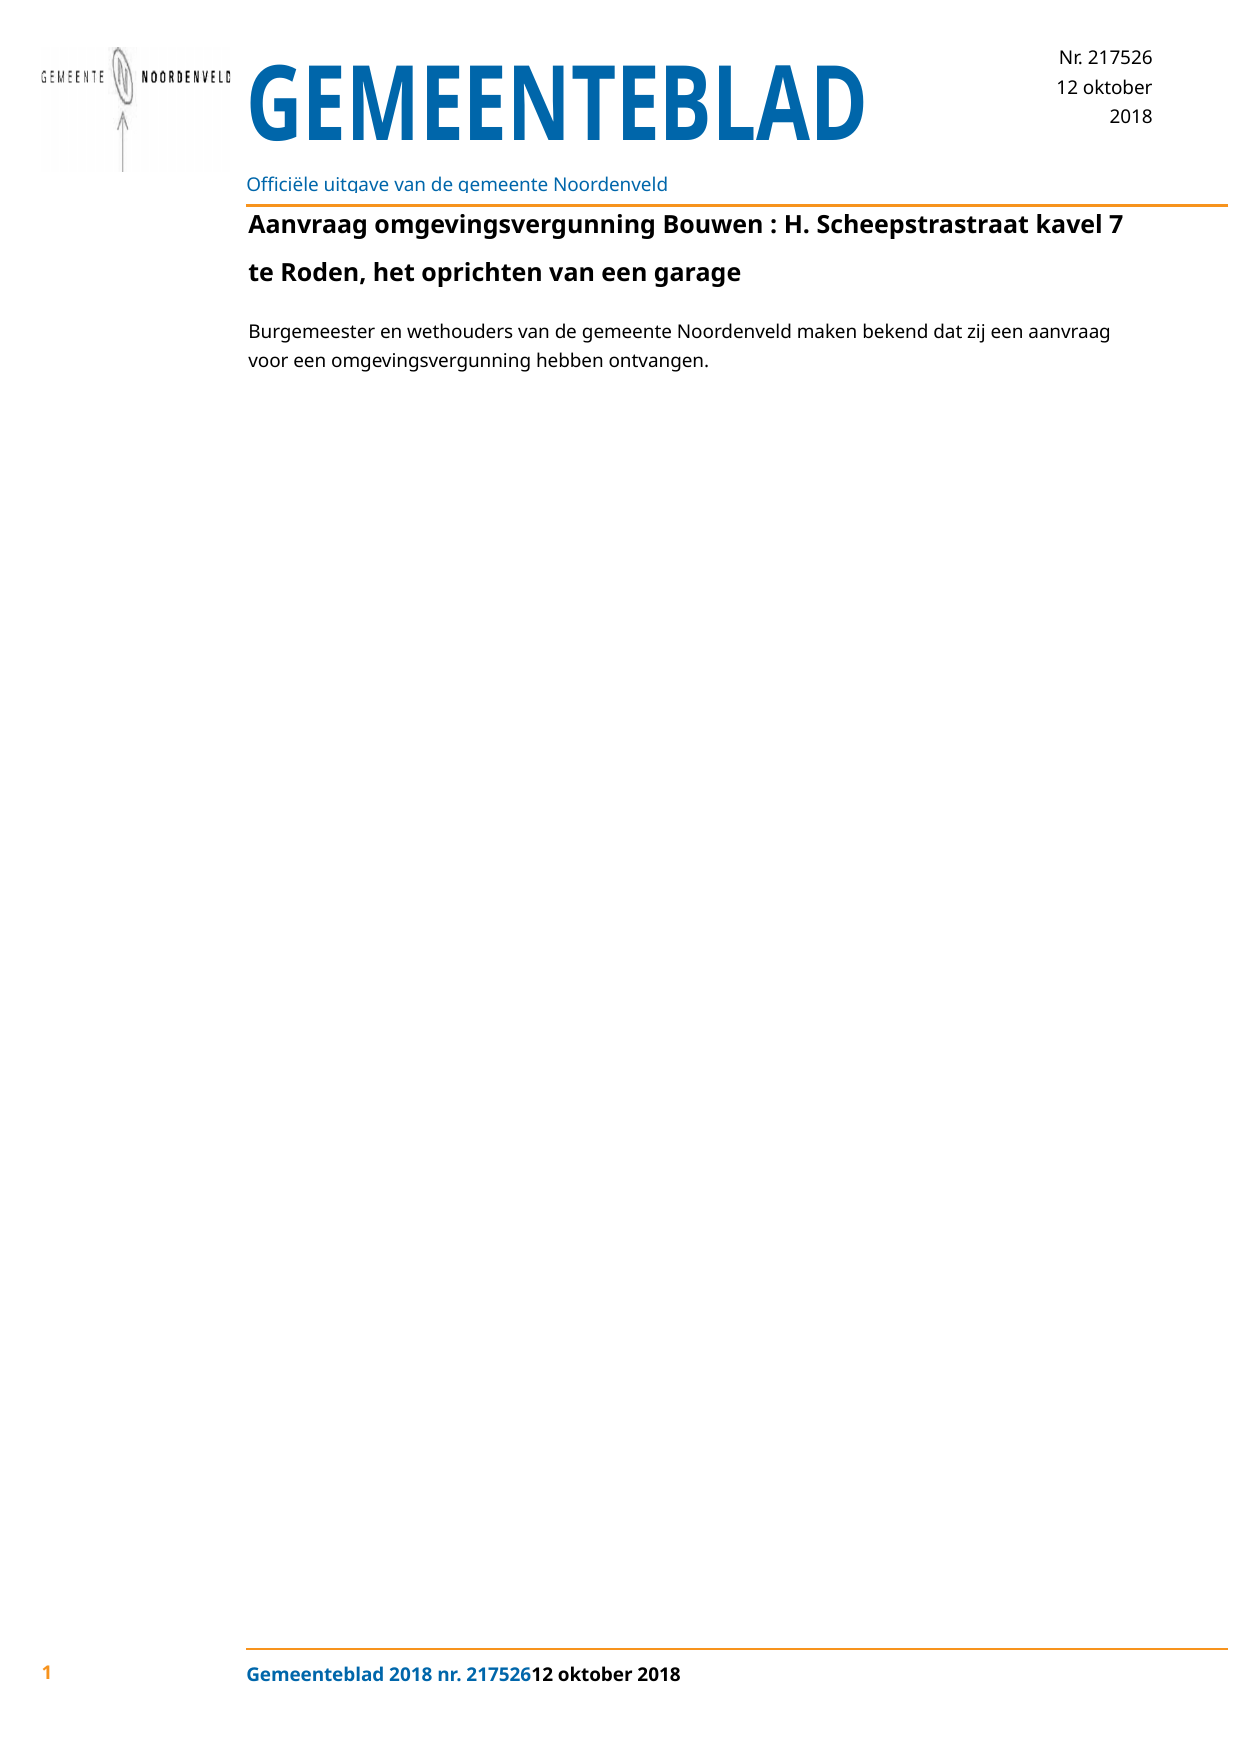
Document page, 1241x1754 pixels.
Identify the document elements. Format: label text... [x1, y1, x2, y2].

picture [41, 47, 231, 172]
text Burgemeester en wethouders van de gemeente Noordenveld maken bekend dat zij een aanvraag voor een omgevingsvergunning hebben ontvangen. [248, 318, 1152, 373]
text Aanvraag omgevingsvergunning Bouwen : H. Scheepstrastraat kavel 7 te Roden, het oprichten van een garage [248, 207, 1152, 288]
